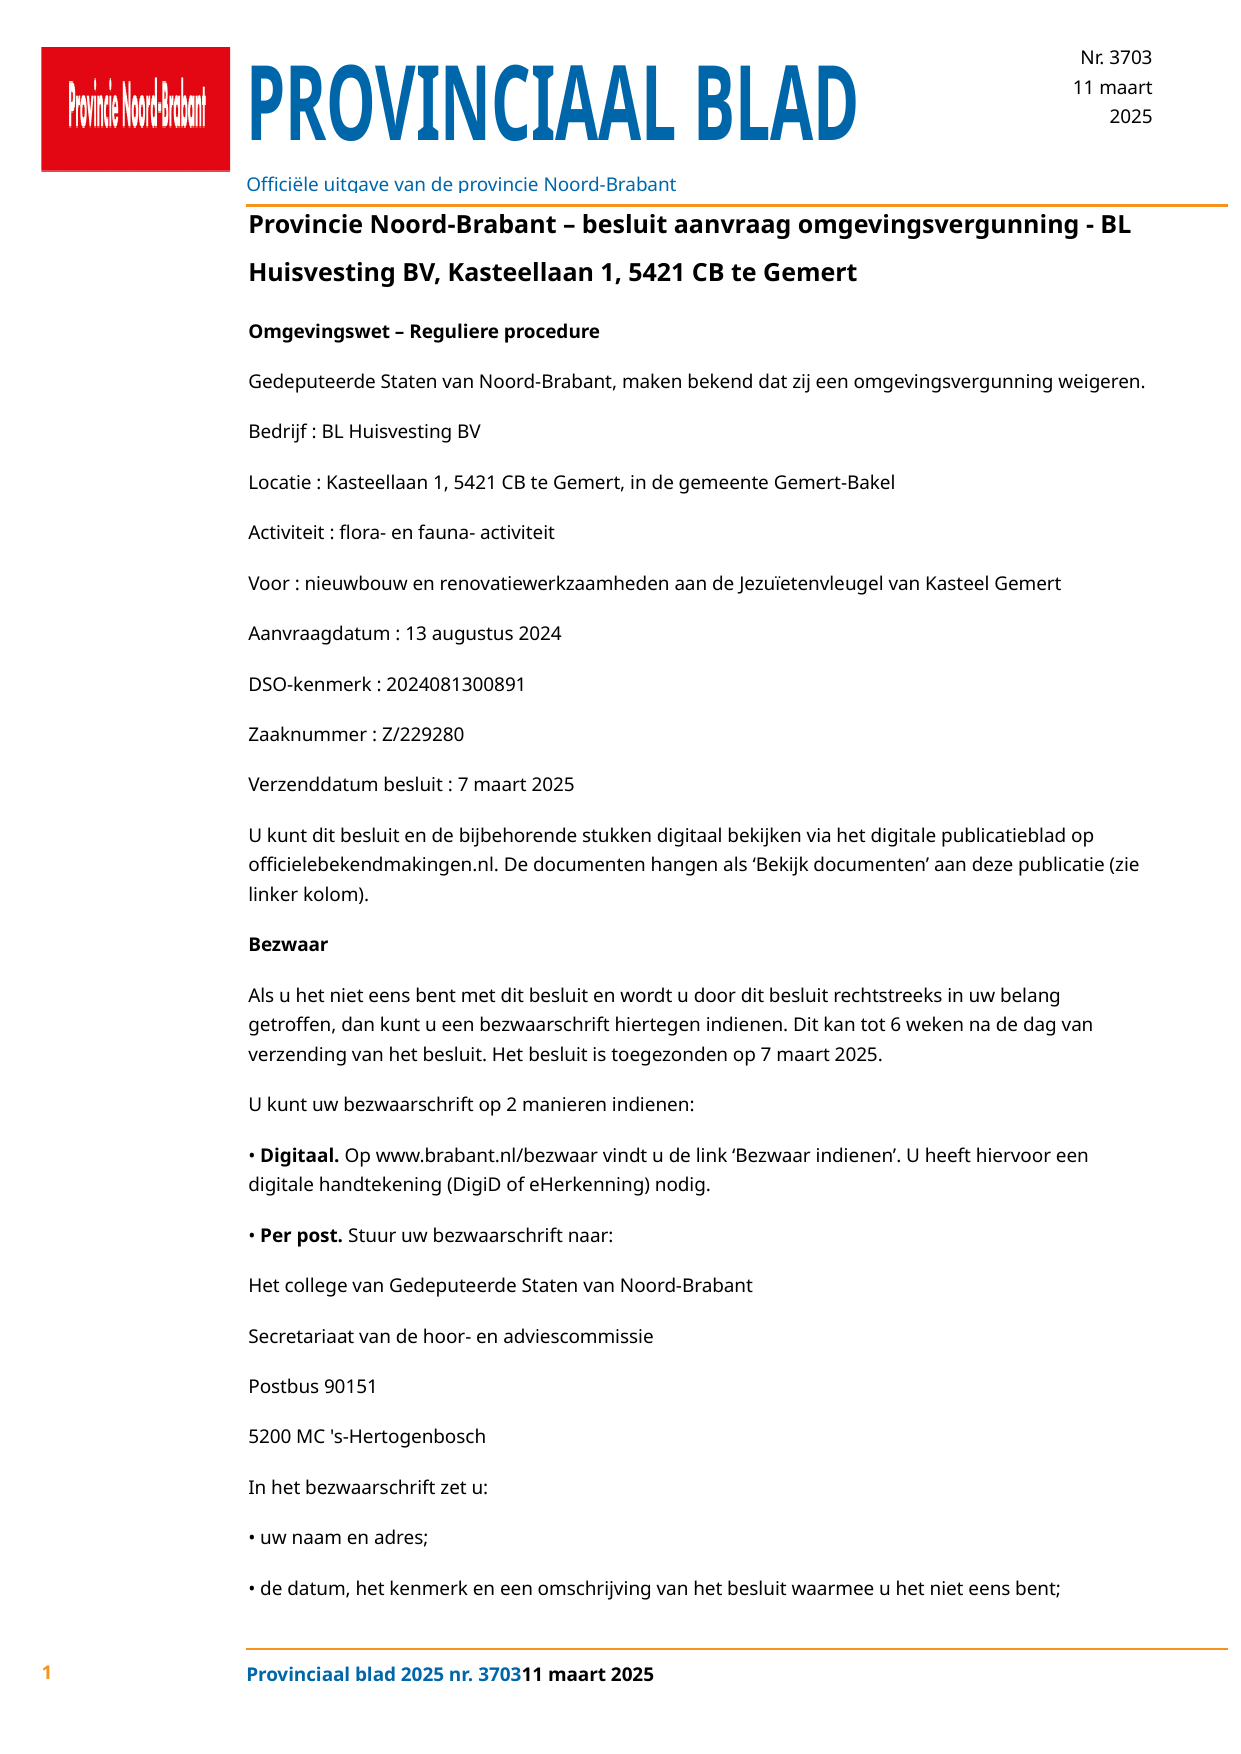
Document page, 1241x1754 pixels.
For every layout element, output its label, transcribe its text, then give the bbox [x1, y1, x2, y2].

text Als u het niet eens bent met dit besluit en wordt u door dit besluit rechtstreeks in uw belang getroffen, dan kunt u een bezwaarschrift hiertegen indienen. Dit kan tot 6 weken na de dag van verzending van het besluit. Het besluit is toegezonden op 7 maart 2025. [248, 982, 1152, 1067]
text Voor : nieuwbouw en renovatiewerkzaamheden aan de Jezuïetenvleugel van Kasteel Gemert [248, 570, 1152, 596]
text Omgevingswet – Reguliere procedure [248, 318, 1152, 344]
text Locatie : Kasteellaan 1, 5421 CB te Gemert, in de gemeente Gemert-Bakel [248, 469, 1152, 495]
text Zaaknummer : Z/229280 [248, 721, 1152, 747]
text 5200 MC 's‑Hertogenbosch [248, 1424, 1152, 1449]
text Aanvraagdatum : 13 augustus 2024 [248, 620, 1152, 646]
text • Per post. Stuur uw bezwaarschrift naar: [248, 1222, 1152, 1248]
text U kunt uw bezwaarschrift op 2 manieren indienen: [248, 1092, 1152, 1117]
text Postbus 90151 [248, 1373, 1152, 1399]
text Bezwaar [248, 932, 1152, 957]
text Provincie Noord-Brabant – besluit aanvraag omgevingsvergunning - BL Huisvesting BV, Kasteellaan 1, 5421 CB te Gemert [248, 207, 1152, 288]
text • de datum, het kenmerk en een omschrijving van het besluit waarmee u het niet eens bent; [248, 1575, 1152, 1601]
text Verzenddatum besluit : 7 maart 2025 [248, 772, 1152, 797]
picture [41, 47, 231, 172]
text • Digitaal. Op www.brabant.nl/bezwaar vindt u de link ‘Bezwaar indienen’. U heeft hiervoor een digitale handtekening (DigiD of eHerkenning) nodig. [248, 1142, 1152, 1197]
text Gedeputeerde Staten van Noord-Brabant, maken bekend dat zij een omgevingsvergunning weigeren. [248, 368, 1152, 394]
text In het bezwaarschrift zet u: [248, 1474, 1152, 1500]
text DSO-kenmerk : 2024081300891 [248, 671, 1152, 697]
text Bedrijf : BL Huisvesting BV [248, 419, 1152, 444]
text Activiteit : flora- en fauna- activiteit [248, 519, 1152, 545]
text U kunt dit besluit en de bijbehorende stukken digitaal bekijken via het digitale publicatieblad op officielebekendmakingen.nl. De documenten hangen als ‘Bekijk documenten’ aan deze publicatie (zie linker kolom). [248, 822, 1152, 907]
text Secretariaat van de hoor- en adviescommissie [248, 1323, 1152, 1349]
text • uw naam en adres; [248, 1524, 1152, 1550]
text Het college van Gedeputeerde Staten van Noord-Brabant [248, 1272, 1152, 1298]
